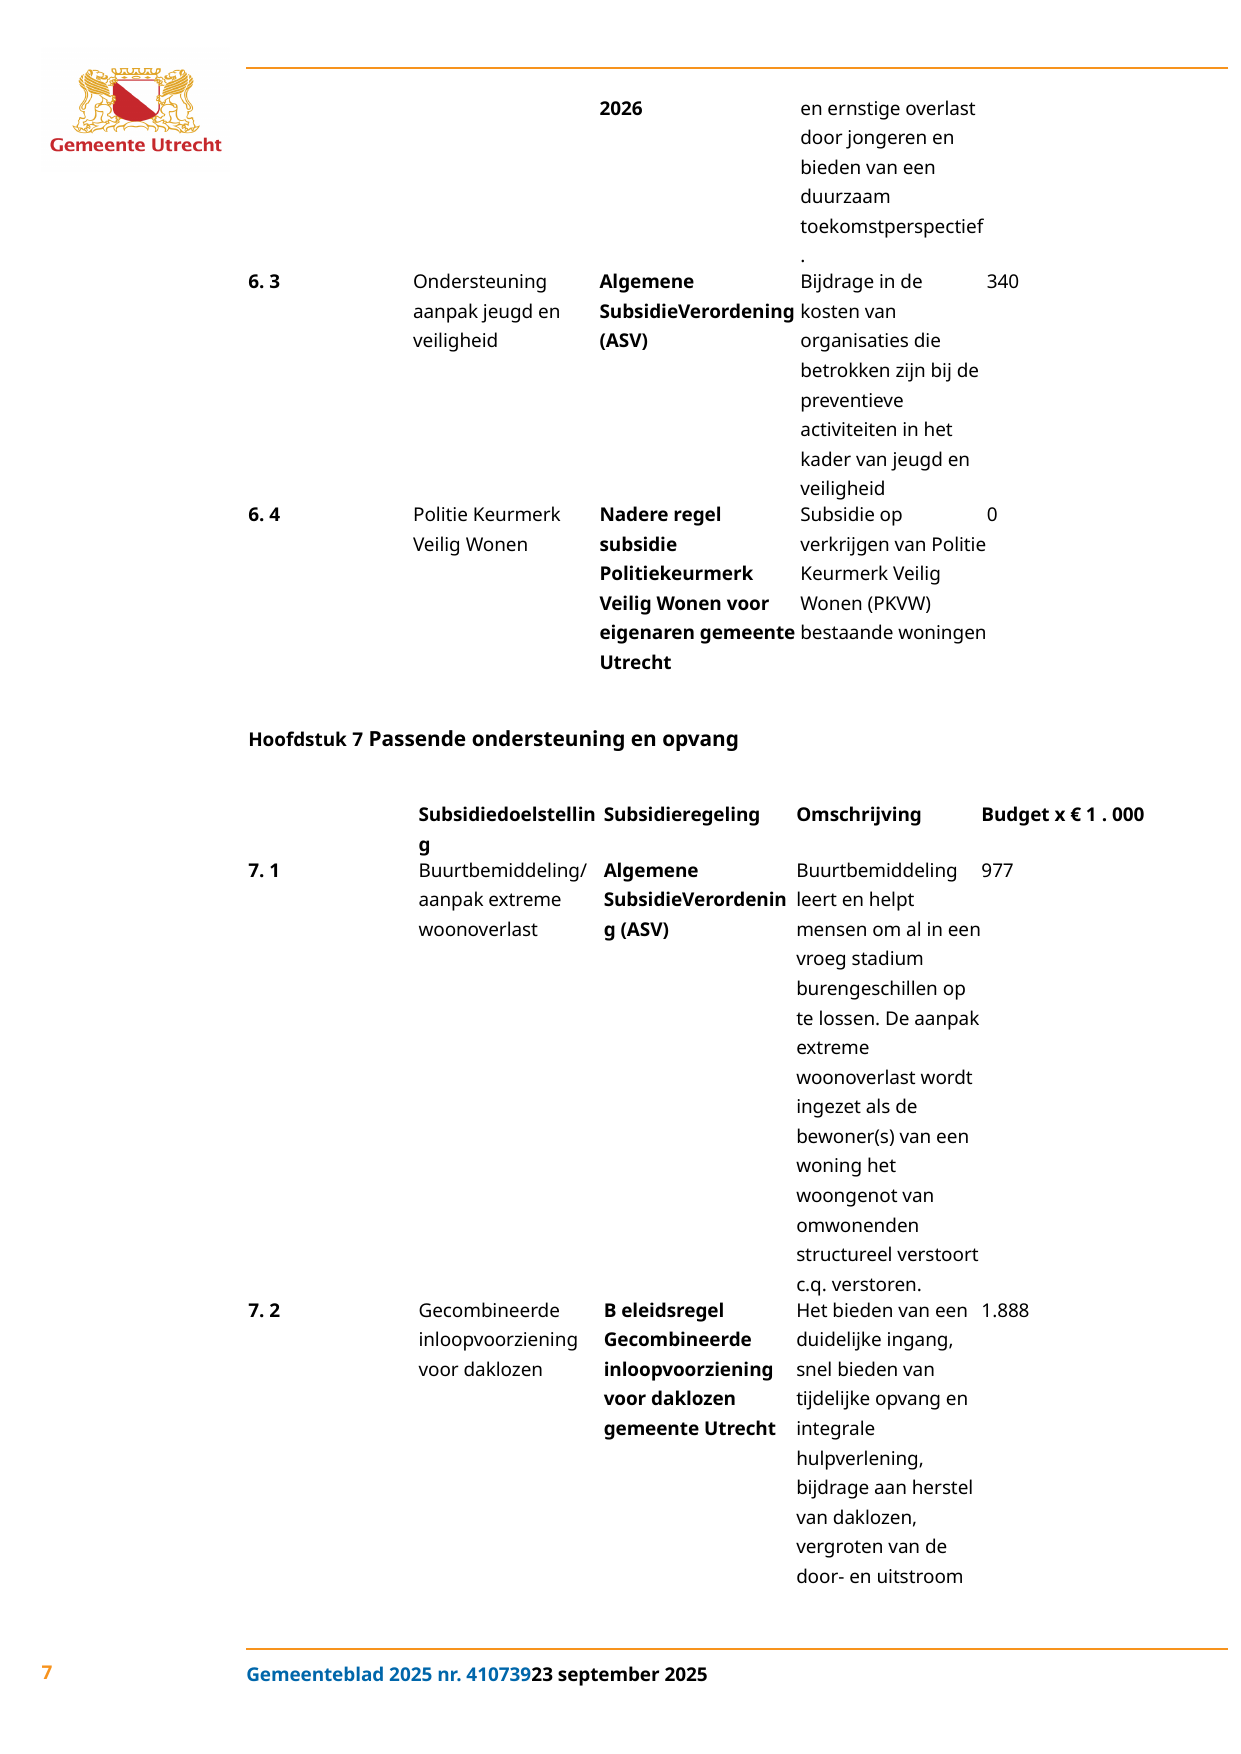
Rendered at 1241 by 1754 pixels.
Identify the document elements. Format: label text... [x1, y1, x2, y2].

table_header [248, 802, 418, 857]
table_cell Ondersteuning aanpak jeugd en veiligheid [413, 269, 599, 501]
table_cell 0 [987, 501, 1152, 675]
table_header Subsidieregeling [604, 802, 796, 857]
table_cell 7. 2 [248, 1297, 418, 1589]
table_cell 2026 [599, 95, 800, 268]
table_cell 7. 1 [248, 857, 418, 1297]
table_cell 6. 4 [248, 501, 413, 675]
table_cell Gecombineerde inloopvoorziening voor daklozen [418, 1297, 603, 1589]
table_cell [987, 95, 1152, 268]
table_cell 6. 3 [248, 269, 413, 501]
table_cell Buurtbemiddeling/ aanpak extreme woonoverlast [418, 857, 603, 1297]
table_cell 977 [981, 857, 1152, 1297]
table_cell Subsidie op verkrijgen van Politie Keurmerk Veilig Wonen (PKVW) bestaande woningen [800, 501, 987, 675]
table_cell 340 [987, 269, 1152, 501]
table_cell Buurtbemiddeling leert en helpt mensen om al in een vroeg stadium burengeschillen op te lossen. De aanpak extreme woonoverlast wordt ingezet als de bewoner(s) van een woning het woongenot van omwonenden structureel verstoort c.q. verstoren. [796, 857, 981, 1297]
table_cell [248, 95, 413, 268]
picture [41, 47, 231, 172]
text Hoofdstuk 7 Passende ondersteuning en opvang [248, 724, 1152, 752]
table_cell Nadere regel subsidie Politiekeurmerk Veilig Wonen voor eigenaren gemeente Utrecht [599, 501, 800, 675]
table_cell [413, 95, 599, 268]
table_cell B eleidsregel Gecombineerde inloopvoorziening voor daklozen gemeente Utrecht [604, 1297, 796, 1589]
table_cell Politie Keurmerk Veilig Wonen [413, 501, 599, 675]
table_header Subsidiedoelstelling [418, 802, 603, 857]
table_cell Algemene SubsidieVerordening (ASV) [599, 269, 800, 501]
table_header Omschrijving [796, 802, 981, 857]
table_cell Algemene SubsidieVerordening (ASV) [604, 857, 796, 1297]
table_cell 1.888 [981, 1297, 1152, 1589]
table_cell Het bieden van een duidelijke ingang, snel bieden van tijdelijke opvang en integrale hulpverlening, bijdrage aan herstel van daklozen, vergroten van de door- en uitstroom [796, 1297, 981, 1589]
table_header Budget x € 1 . 000 [981, 802, 1152, 857]
table_cell Bijdrage in de kosten van organisaties die betrokken zijn bij de preventieve activiteiten in het kader van jeugd en veiligheid [800, 269, 987, 501]
table_cell en ernstige overlast door jongeren en bieden van een duurzaam toekomstperspectief. [800, 95, 987, 268]
